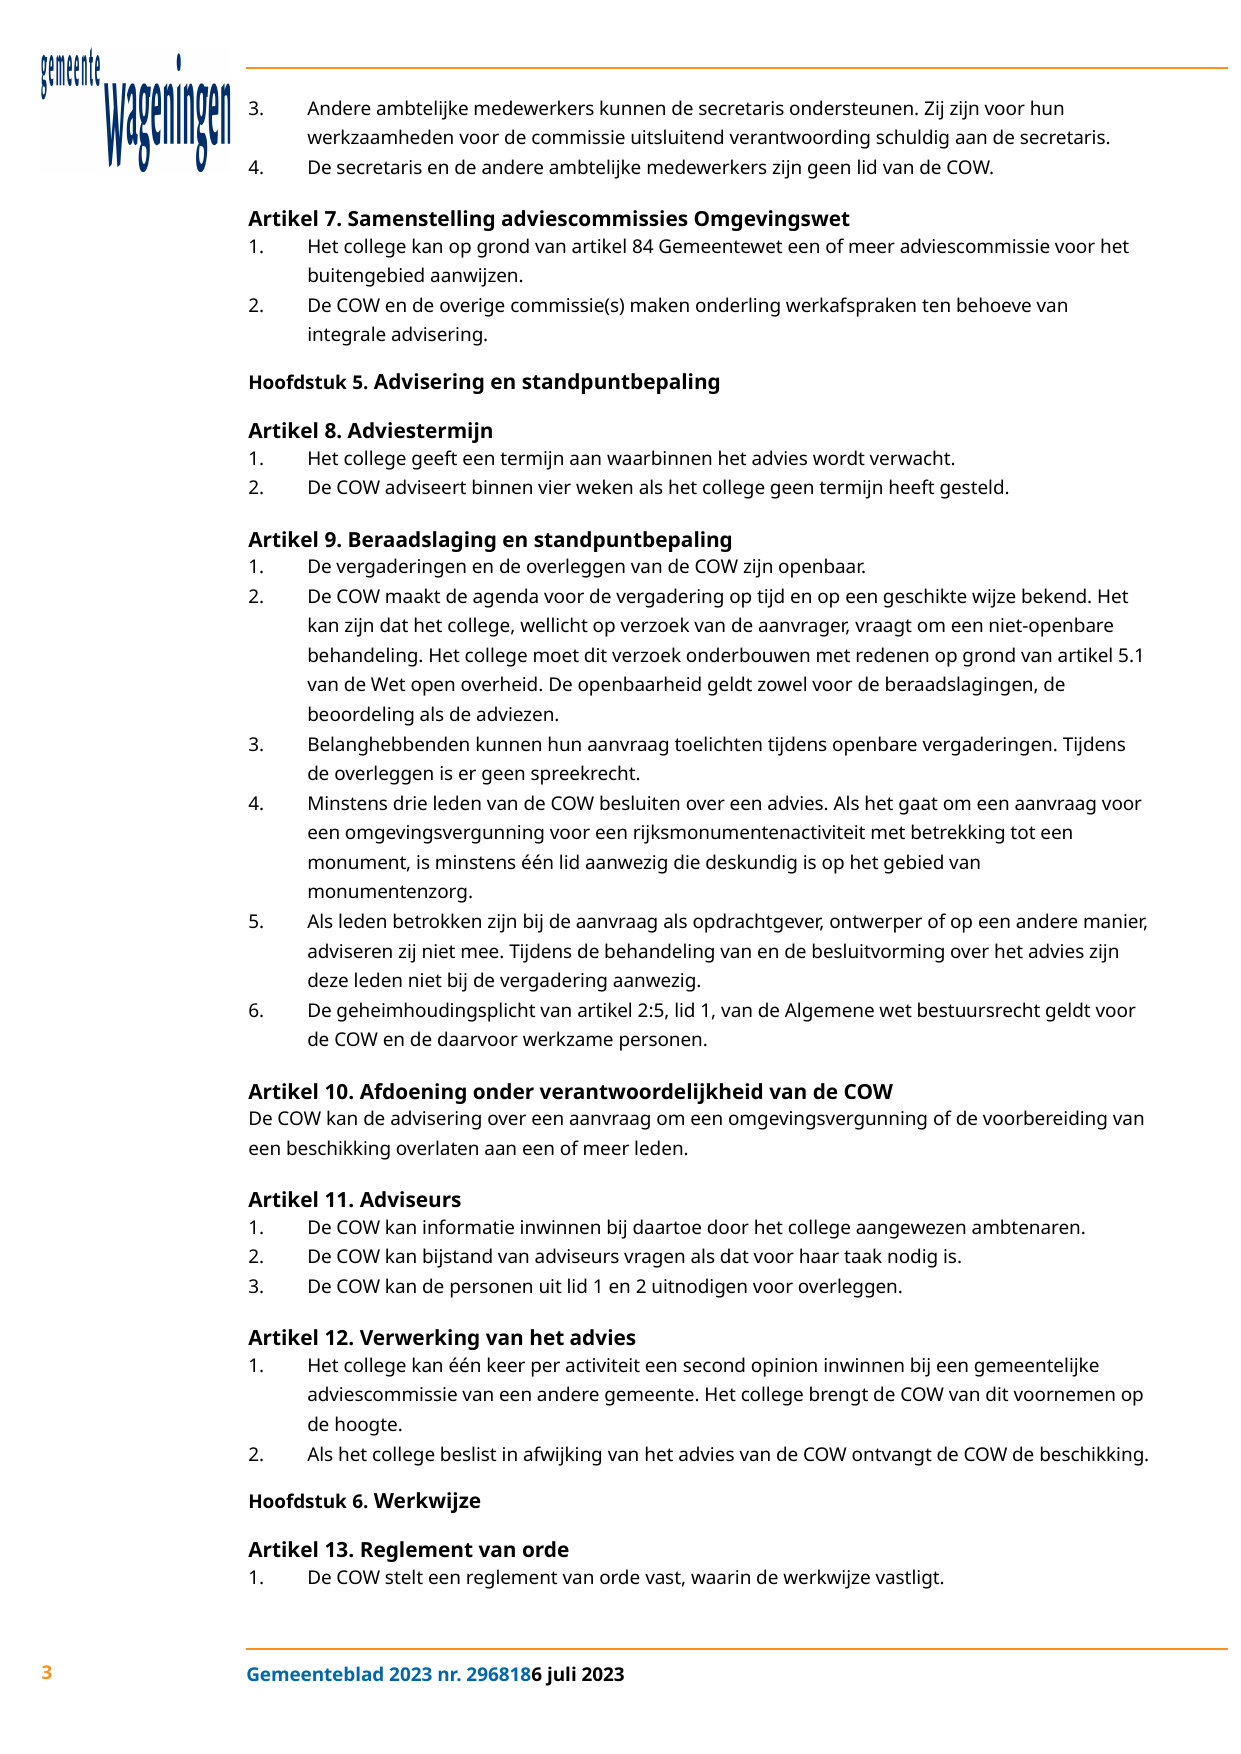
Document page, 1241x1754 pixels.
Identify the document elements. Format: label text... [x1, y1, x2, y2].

list De vergaderingen en de overleggen van de COW zijn openbaar. [248, 553, 1152, 579]
list Als leden betrokken zijn bij de aanvraag als opdrachtgever, ontwerper of op een andere manier, adviseren zij niet mee. Tijdens de behandeling van en de besluitvorming over het advies zijn deze leden niet bij de vergadering aanwezig. [248, 908, 1152, 993]
list De COW kan de personen uit lid 1 en 2 uitnodigen voor overleggen. [248, 1273, 1152, 1299]
list Het college kan één keer per activiteit een second opinion inwinnen bij een gemeentelijke adviescommissie van een andere gemeente. Het college brengt de COW van dit voornemen op de hoogte. [248, 1352, 1152, 1437]
text Artikel 12. Verwerking van het advies [248, 1323, 1152, 1352]
picture [41, 47, 231, 172]
list Het college kan op grond van artikel 84 Gemeentewet een of meer adviescommissie voor het buitengebied aanwijzen. [248, 233, 1152, 288]
text Artikel 7. Samenstelling adviescommissies Omgevingswet [248, 204, 1152, 233]
text Hoofdstuk 6. Werkwijze [248, 1486, 1152, 1515]
text Artikel 11. Adviseurs [248, 1186, 1152, 1214]
list De COW en de overige commissie(s) maken onderling werkafspraken ten behoeve van integrale advisering. [248, 292, 1152, 347]
list Andere ambtelijke medewerkers kunnen de secretaris ondersteunen. Zij zijn voor hun werkzaamheden voor de commissie uitsluitend verantwoording schuldig aan de secretaris. [248, 95, 1152, 150]
text Hoofdstuk 5. Advisering en standpuntbepaling [248, 367, 1152, 396]
list De COW kan bijstand van adviseurs vragen als dat voor haar taak nodig is. [248, 1243, 1152, 1269]
list Het college geeft een termijn aan waarbinnen het advies wordt verwacht. [248, 445, 1152, 471]
list Als het college beslist in afwijking van het advies van de COW ontvangt de COW de beschikking. [248, 1441, 1152, 1466]
list De COW stelt een reglement van orde vast, waarin de werkwijze vastligt. [248, 1564, 1152, 1590]
list Belanghebbenden kunnen hun aanvraag toelichten tijdens openbare vergaderingen. Tijdens de overleggen is er geen spreekrecht. [248, 731, 1152, 786]
list De COW maakt de agenda voor de vergadering op tijd en op een geschikte wijze bekend. Het kan zijn dat het college, wellicht op verzoek van de aanvrager, vraagt om een niet-openbare behandeling. Het college moet dit verzoek onderbouwen met redenen op grond van artikel 5.1 van de Wet open overheid. De openbaarheid geldt zowel voor de beraadslagingen, de beoordeling als de adviezen. [248, 583, 1152, 727]
text Artikel 10. Afdoening onder verantwoordelijkheid van de COW [248, 1077, 1152, 1106]
list Minstens drie leden van de COW besluiten over een advies. Als het gaat om een aanvraag voor een omgevingsvergunning voor een rijksmonumentenactiviteit met betrekking tot een monument, is minstens één lid aanwezig die deskundig is op het gebied van monumentenzorg. [248, 790, 1152, 904]
list De geheimhoudingsplicht van artikel 2:5, lid 1, van de Algemene wet bestuursrecht geldt voor de COW en de daarvoor werkzame personen. [248, 997, 1152, 1052]
list De COW kan informatie inwinnen bij daartoe door het college aangewezen ambtenaren. [248, 1214, 1152, 1240]
list De COW adviseert binnen vier weken als het college geen termijn heeft gesteld. [248, 474, 1152, 500]
text De COW kan de advisering over een aanvraag om een omgevingsvergunning of de voorbereiding van een beschikking overlaten aan een of meer leden. [248, 1106, 1152, 1161]
text Artikel 8. Adviestermijn [248, 416, 1152, 445]
list De secretaris en de andere ambtelijke medewerkers zijn geen lid van de COW. [248, 154, 1152, 180]
text Artikel 13. Reglement van orde [248, 1536, 1152, 1564]
text Artikel 9. Beraadslaging en standpuntbepaling [248, 525, 1152, 553]
